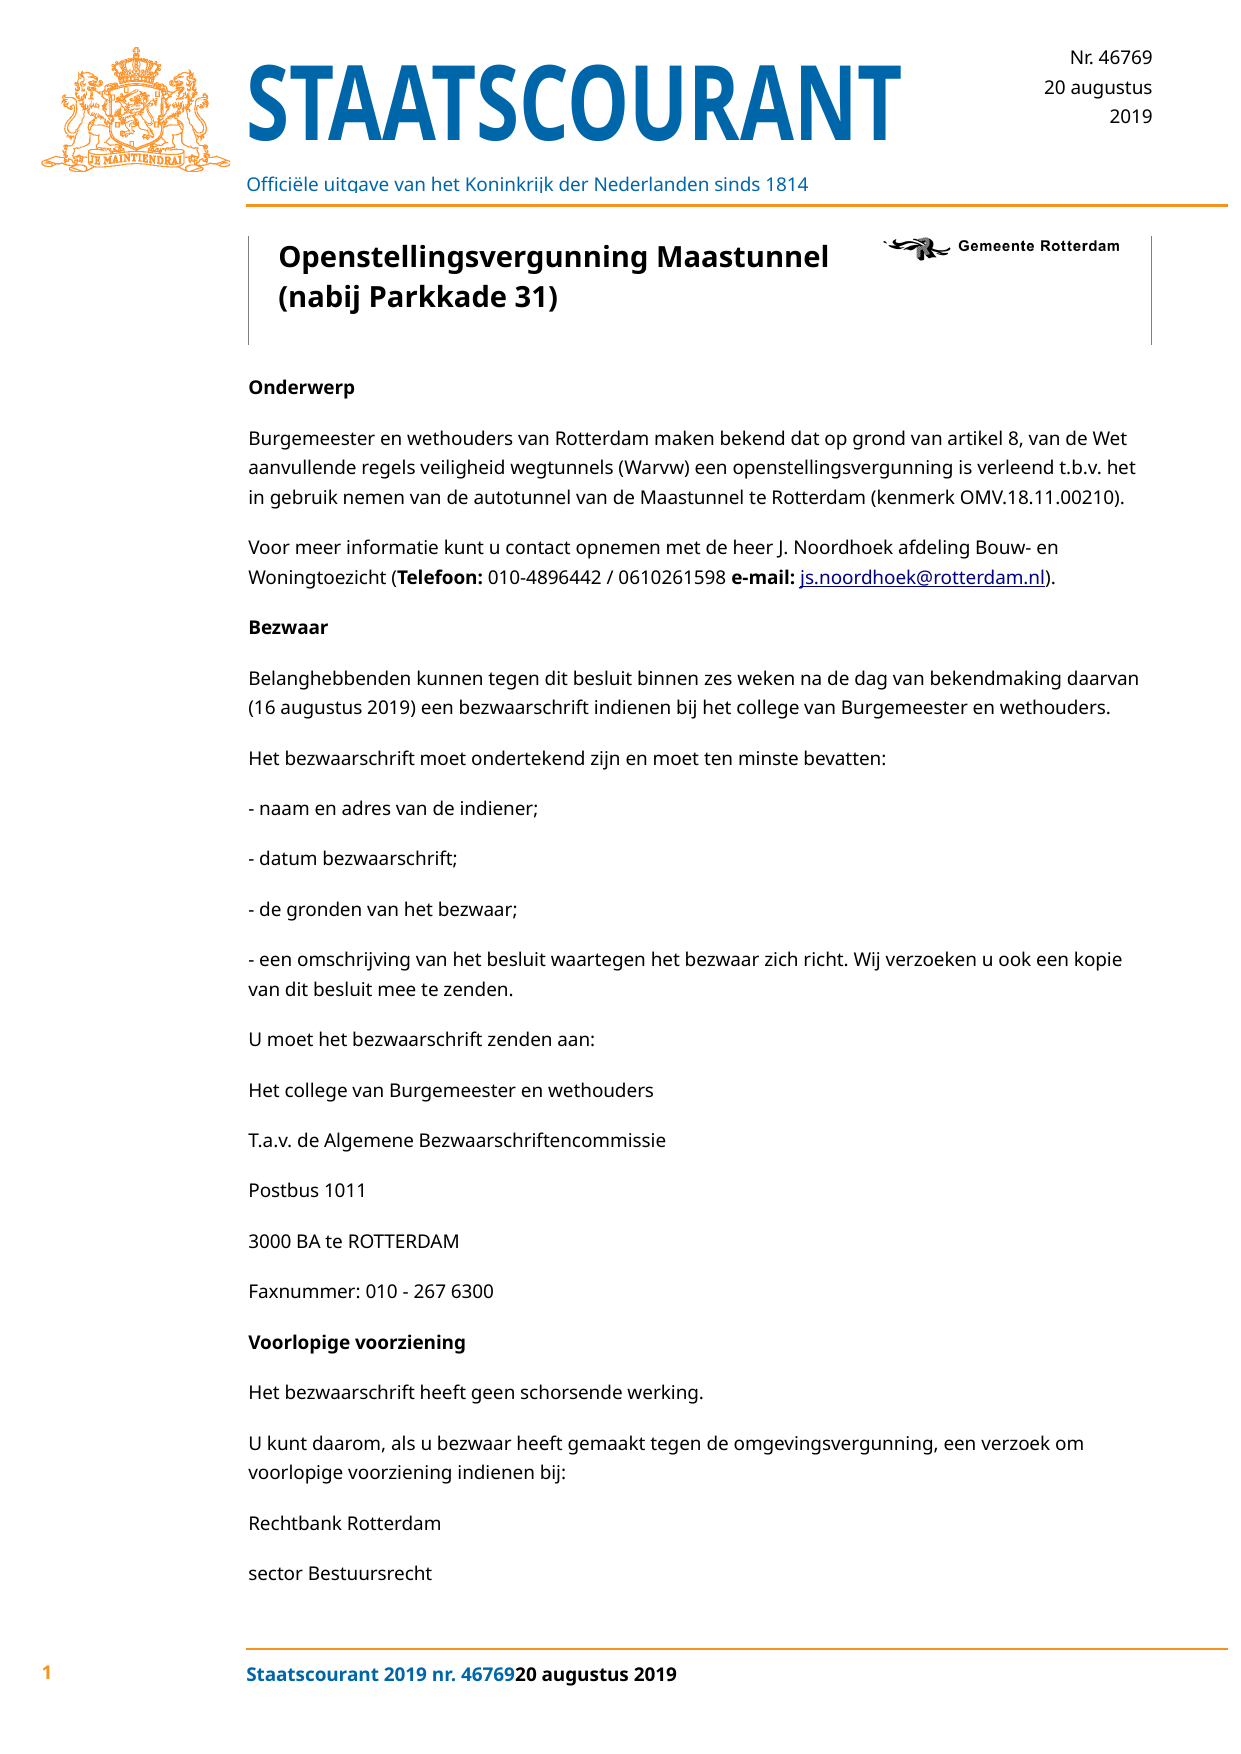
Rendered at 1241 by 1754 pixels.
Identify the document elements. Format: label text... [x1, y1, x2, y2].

text sector Bestuursrecht [248, 1560, 1152, 1586]
picture [882, 236, 1119, 261]
text Burgemeester en wethouders van Rotterdam maken bekend dat op grond van artikel 8, van de Wet aanvullende regels veiligheid wegtunnels (Warvw) een openstellingsvergunning is verleend t.b.v. het in gebruik nemen van de autotunnel van de Maastunnel te Rotterdam (kenmerk OMV.18.11.00210). [248, 425, 1152, 509]
text U moet het bezwaarschrift zenden aan: [248, 1026, 1152, 1052]
text Postbus 1011 [248, 1178, 1152, 1203]
text - de gronden van het bezwaar; [248, 896, 1152, 922]
text Bezwaar [248, 614, 1152, 640]
picture [41, 47, 231, 172]
text - datum bezwaarschrift; [248, 846, 1152, 871]
text - een omschrijving van het besluit waartegen het bezwaar zich richt. Wij verzoeken u ook een kopie van dit besluit mee te zenden. [248, 946, 1152, 1002]
text - naam en adres van de indiener; [248, 795, 1152, 821]
text Belanghebbenden kunnen tegen dit besluit binnen zes weken na de dag van bekendmaking daarvan (16 augustus 2019) een bezwaarschrift indienen bij het college van Burgemeester en wethouders. [248, 665, 1152, 720]
text Voorlopige voorziening [248, 1329, 1152, 1354]
text Het college van Burgemeester en wethouders [248, 1077, 1152, 1102]
text Voor meer informatie kunt u contact opnemen met de heer J. Noordhoek afdeling Bouw- en Woningtoezicht (Telefoon: 010-4896442 / 0610261598 e-mail: js.noordhoek@rotterdam.nl). [248, 534, 1152, 589]
text Rechtbank Rotterdam [248, 1510, 1152, 1535]
text T.a.v. de Algemene Bezwaarschriftencommissie [248, 1127, 1152, 1153]
text Onderwerp [248, 374, 1152, 400]
text U kunt daarom, als u bezwaar heeft gemaakt tegen de omgevingsvergunning, een verzoek om voorlopige voorziening indienen bij: [248, 1430, 1152, 1485]
table_header [850, 236, 1151, 345]
text 3000 BA te ROTTERDAM [248, 1228, 1152, 1254]
text Faxnummer: 010 - 267 6300 [248, 1278, 1152, 1304]
text Het bezwaarschrift moet ondertekend zijn en moet ten minste bevatten: [248, 745, 1152, 770]
text Het bezwaarschrift heeft geen schorsende werking. [248, 1379, 1152, 1405]
table_header Openstellingsvergunning Maastunnel (nabij Parkkade 31) [249, 236, 850, 345]
